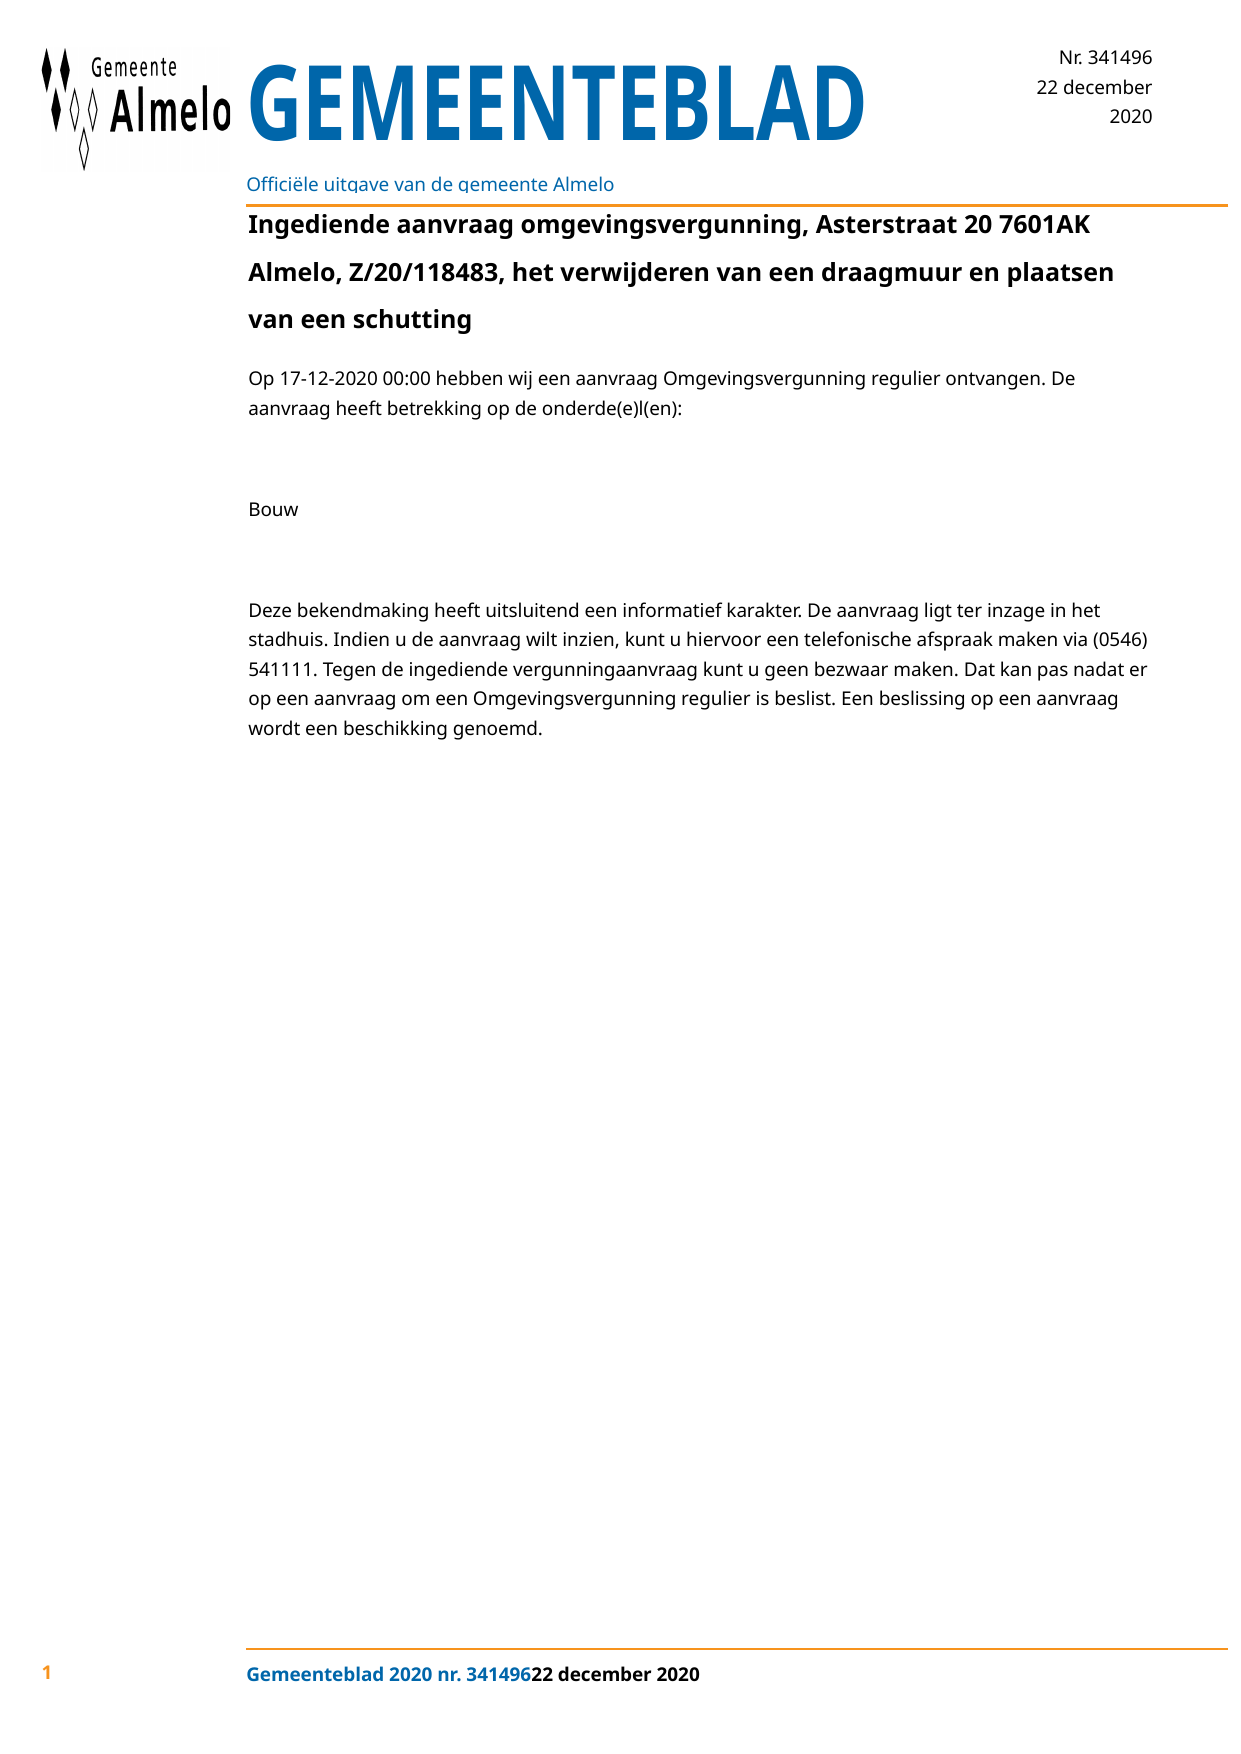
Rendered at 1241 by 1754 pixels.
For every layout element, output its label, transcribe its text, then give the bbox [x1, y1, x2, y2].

picture [41, 47, 231, 172]
text Deze bekendmaking heeft uitsluitend een informatief karakter. De aanvraag ligt ter inzage in het stadhuis. Indien u de aanvraag wilt inzien, kunt u hiervoor een telefonische afspraak maken via (0546) 541111. Tegen de ingediende vergunningaanvraag kunt u geen bezwaar maken. Dat kan pas nadat er op een aanvraag om een Omgevingsvergunning regulier is beslist. Een beslissing op een aanvraag wordt een beschikking genoemd. [248, 597, 1152, 741]
text Bouw [248, 496, 1152, 522]
text Ingediende aanvraag omgevingsvergunning, Asterstraat 20 7601AK Almelo, Z/20/118483, het verwijderen van een draagmuur en plaatsen van een schutting [248, 207, 1152, 336]
text Op 17-12-2020 00:00 hebben wij een aanvraag Omgevingsvergunning regulier ontvangen. De aanvraag heeft betrekking op de onderde(e)l(en): [248, 366, 1152, 421]
